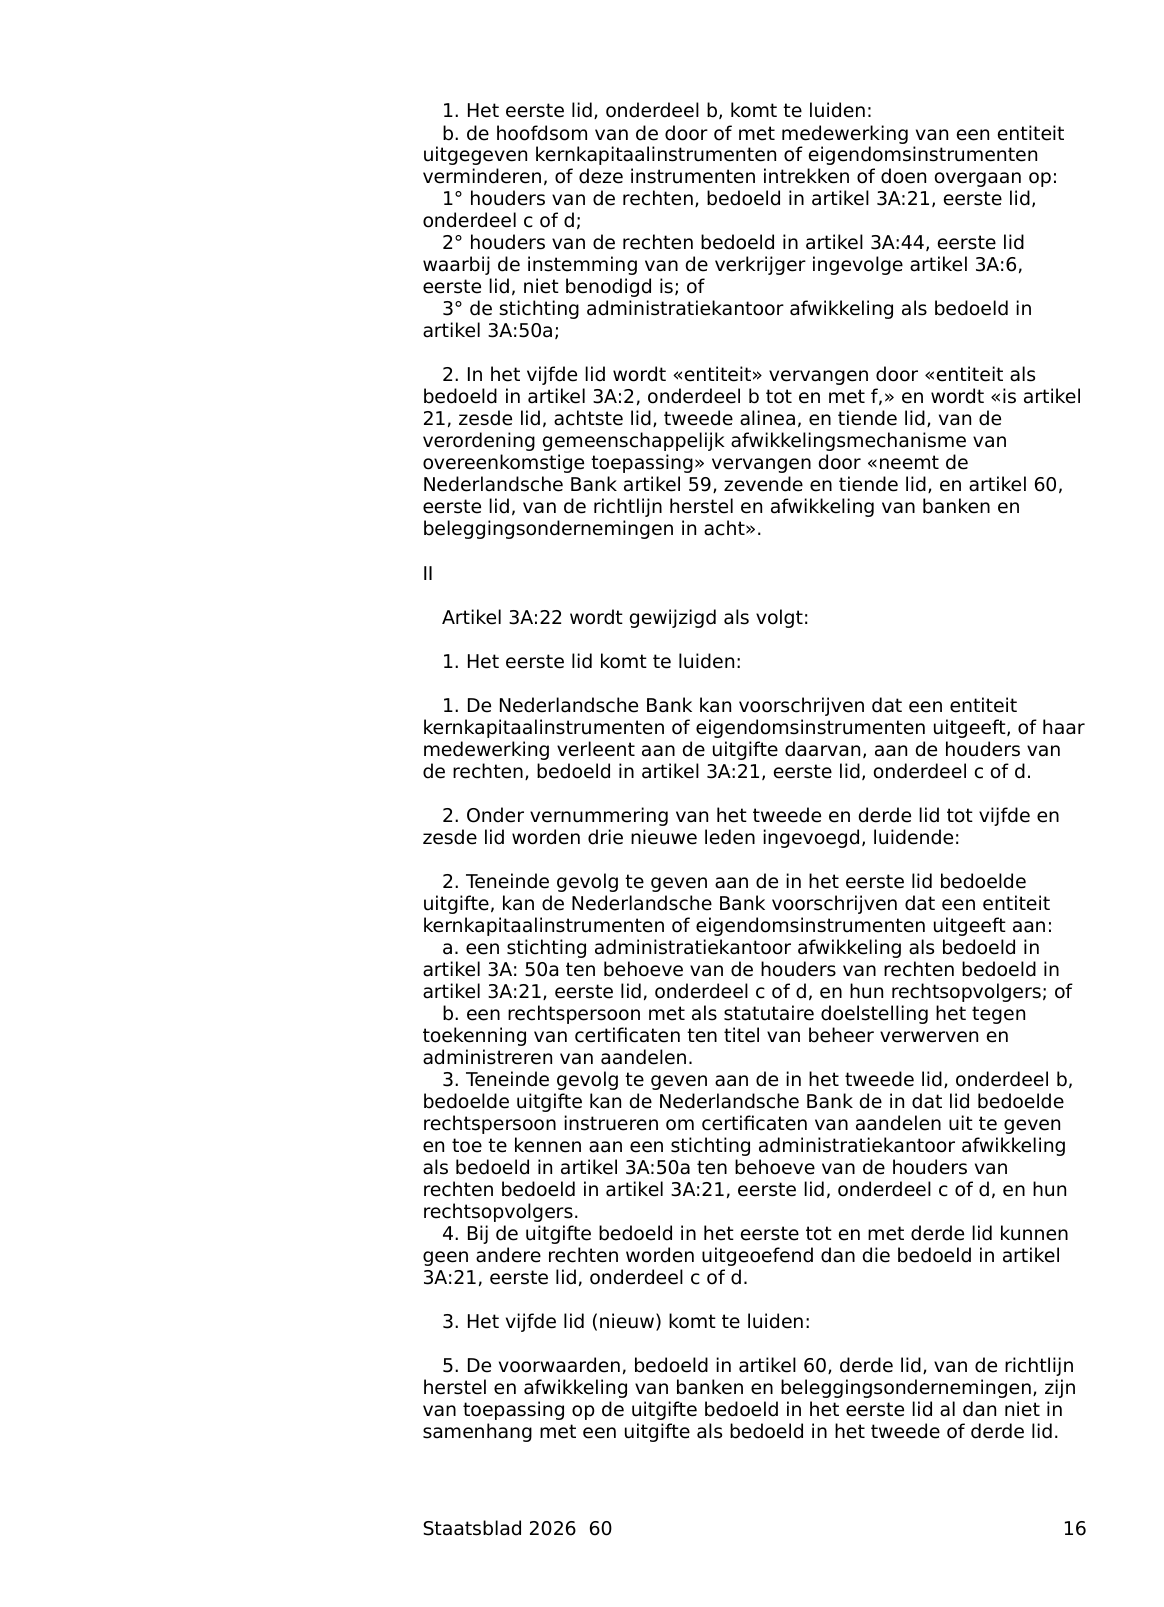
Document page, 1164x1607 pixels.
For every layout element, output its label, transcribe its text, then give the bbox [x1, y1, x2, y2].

text b. de hoofdsom van de door of met medewerking van een entiteit uitgegeven kernkapitaalinstrumenten of eigendomsinstrumenten verminderen, of deze instrumenten intrekken of doen overgaan op: [422, 122, 1087, 188]
text 3. Het vijfde lid (nieuw) komt te luiden: [422, 1311, 1087, 1333]
text 2. In het vijfde lid wordt «entiteit» vervangen door «entiteit als bedoeld in artikel 3A:2, onderdeel b tot en met f,» en wordt «is artikel 21, zesde lid, achtste lid, tweede alinea, en tiende lid, van de verordening gemeenschappelijk afwikkelingsmechanisme van overeenkomstige toepassing» vervangen door «neemt de Nederlandsche Bank artikel 59, zevende en tiende lid, en artikel 60, eerste lid, van de richtlijn herstel en afwikkeling van banken en beleggingsondernemingen in acht». [422, 364, 1087, 540]
text 2° houders van de rechten bedoeld in artikel 3A:44, eerste lid waarbij de instemming van de verkrijger ingevolge artikel 3A:6, eerste lid, niet benodigd is; of [422, 232, 1087, 298]
text 3. Teneinde gevolg te geven aan de in het tweede lid, onderdeel b, bedoelde uitgifte kan de Nederlandsche Bank de in dat lid bedoelde rechtspersoon instrueren om certificaten van aandelen uit te geven en toe te kennen aan een stichting administratiekantoor afwikkeling als bedoeld in artikel 3A:50a ten behoeve van de houders van rechten bedoeld in artikel 3A:21, eerste lid, onderdeel c of d, en hun rechtsopvolgers. [422, 1069, 1087, 1223]
text 3° de stichting administratiekantoor afwikkeling als bedoeld in artikel 3A:50a; [422, 298, 1087, 342]
text 5. De voorwaarden, bedoeld in artikel 60, derde lid, van de richtlijn herstel en afwikkeling van banken en beleggingsondernemingen, zijn van toepassing op de uitgifte bedoeld in het eerste lid al dan niet in samenhang met een uitgifte als bedoeld in het tweede of derde lid. [422, 1355, 1087, 1443]
text 4. Bij de uitgifte bedoeld in het eerste tot en met derde lid kunnen geen andere rechten worden uitgeoefend dan die bedoeld in artikel 3A:21, eerste lid, onderdeel c of d. [422, 1223, 1087, 1289]
text 1. Het eerste lid, onderdeel b, komt te luiden: [422, 100, 1087, 122]
text 2. Onder vernummering van het tweede en derde lid tot vijfde en zesde lid worden drie nieuwe leden ingevoegd, luidende: [422, 805, 1087, 849]
text 1. De Nederlandsche Bank kan voorschrijven dat een entiteit kernkapitaalinstrumenten of eigendomsinstrumenten uitgeeft, of haar medewerking verleent aan de uitgifte daarvan, aan de houders van de rechten, bedoeld in artikel 3A:21, eerste lid, onderdeel c of d. [422, 695, 1087, 783]
text 2. Teneinde gevolg te geven aan de in het eerste lid bedoelde uitgifte, kan de Nederlandsche Bank voorschrijven dat een entiteit kernkapitaalinstrumenten of eigendomsinstrumenten uitgeeft aan: [422, 871, 1087, 937]
text a. een stichting administratiekantoor afwikkeling als bedoeld in artikel 3A: 50a ten behoeve van de houders van rechten bedoeld in artikel 3A:21, eerste lid, onderdeel c of d, en hun rechtsopvolgers; of [422, 937, 1087, 1003]
text 1. Het eerste lid komt te luiden: [422, 651, 1087, 673]
text Artikel 3A:22 wordt gewijzigd als volgt: [422, 607, 1087, 628]
text II [422, 562, 1087, 584]
text 1° houders van de rechten, bedoeld in artikel 3A:21, eerste lid, onderdeel c of d; [422, 188, 1087, 232]
text b. een rechtspersoon met als statutaire doelstelling het tegen toekenning van certificaten ten titel van beheer verwerven en administreren van aandelen. [422, 1003, 1087, 1069]
